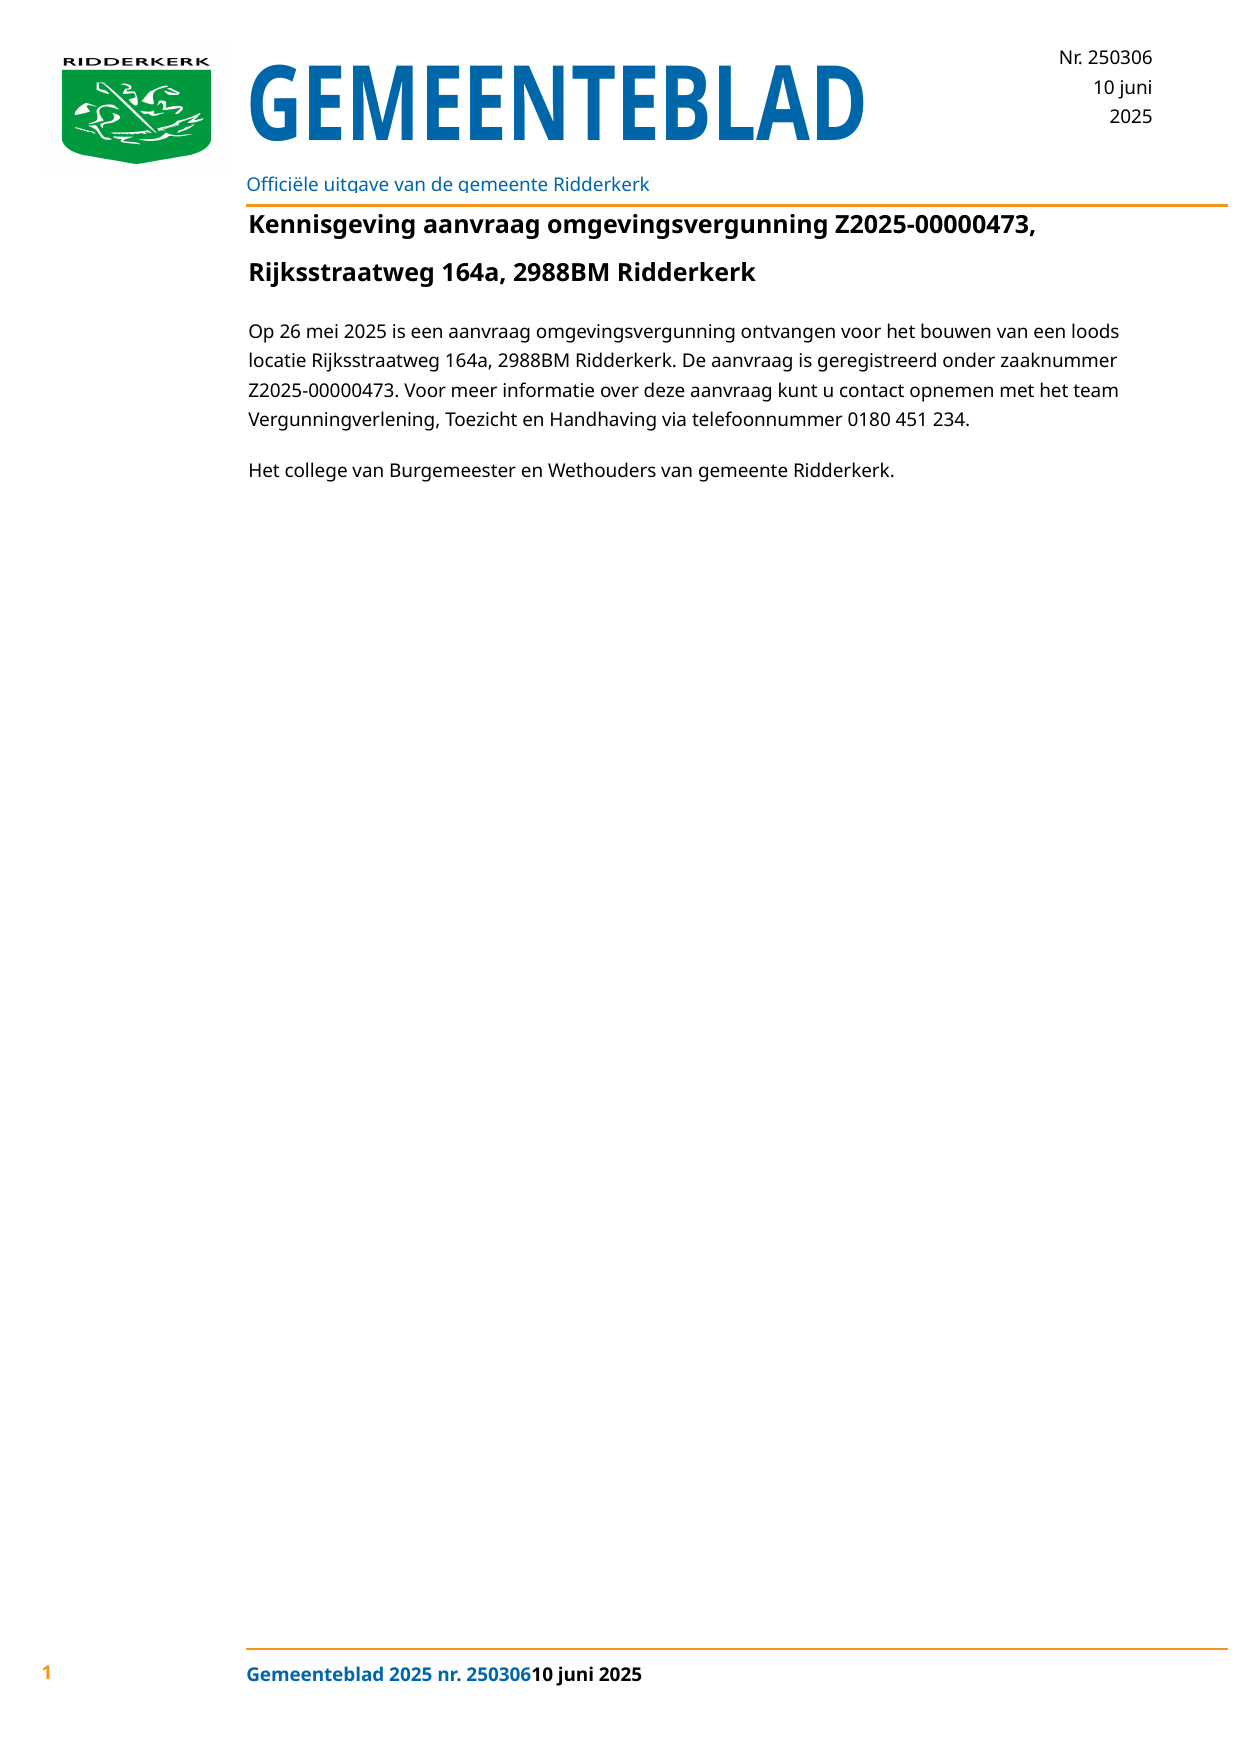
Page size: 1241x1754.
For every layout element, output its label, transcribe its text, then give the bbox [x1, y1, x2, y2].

text Op 26 mei 2025 is een aanvraag omgevingsvergunning ontvangen voor het bouwen van een loods locatie Rijksstraatweg 164a, 2988BM Ridderkerk. De aanvraag is geregistreerd onder zaaknummer Z2025-00000473. Voor meer informatie over deze aanvraag kunt u contact opnemen met het team Vergunningverlening, Toezicht en Handhaving via telefoonnummer 0180 451 234. [248, 318, 1152, 432]
text Kennisgeving aanvraag omgevingsvergunning Z2025-00000473, Rijksstraatweg 164a, 2988BM Ridderkerk [248, 207, 1152, 288]
picture [41, 47, 231, 172]
text Het college van Burgemeester en Wethouders van gemeente Ridderkerk. [248, 457, 1152, 483]
